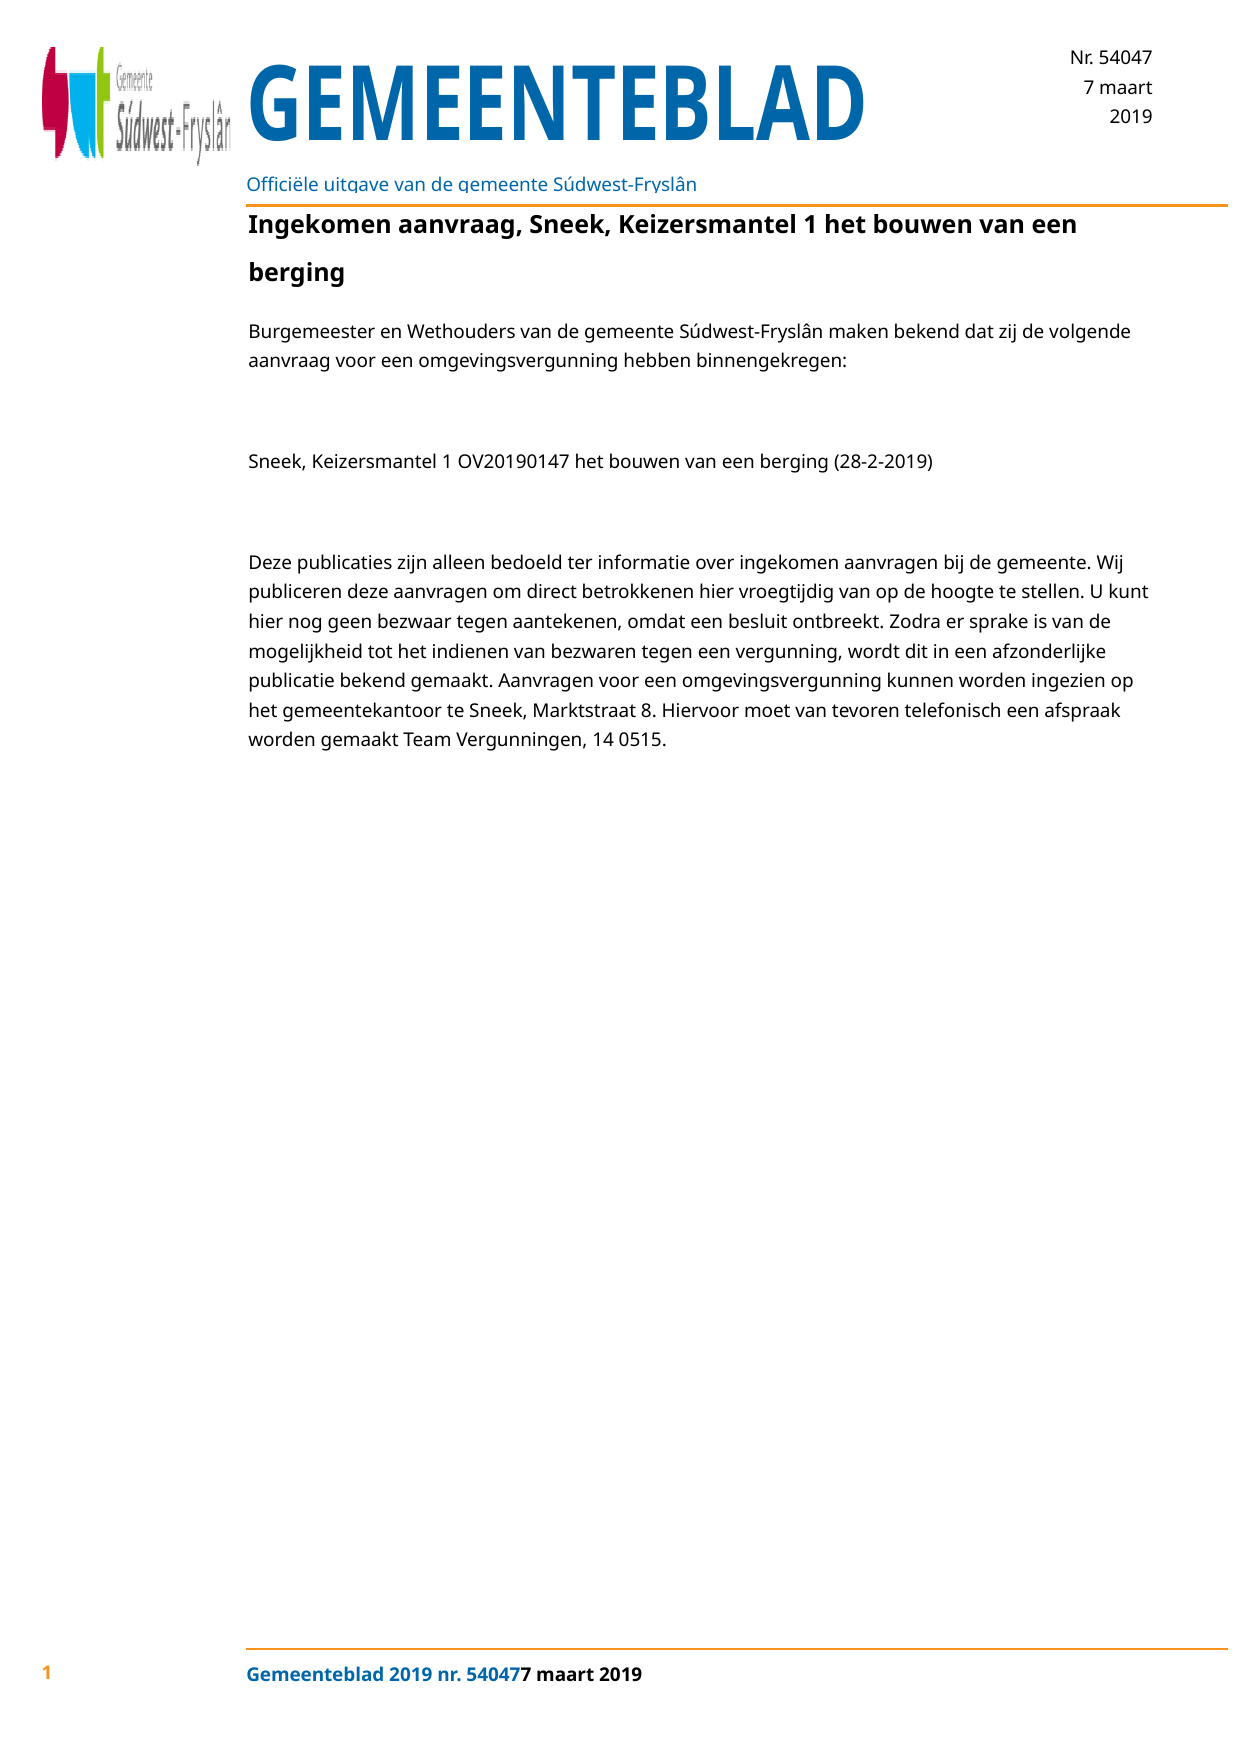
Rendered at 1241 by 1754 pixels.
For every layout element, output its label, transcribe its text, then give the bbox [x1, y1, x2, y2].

picture [41, 47, 231, 172]
text Deze publicaties zijn alleen bedoeld ter informatie over ingekomen aanvragen bij de gemeente. Wij publiceren deze aanvragen om direct betrokkenen hier vroegtijdig van op de hoogte te stellen. U kunt hier nog geen bezwaar tegen aantekenen, omdat een besluit ontbreekt. Zodra er sprake is van de mogelijkheid tot het indienen van bezwaren tegen een vergunning, wordt dit in een afzonderlijke publicatie bekend gemaakt. Aanvragen voor een omgevingsvergunning kunnen worden ingezien op het gemeentekantoor te Sneek, Marktstraat 8. Hiervoor moet van tevoren telefonisch een afspraak worden gemaakt Team Vergunningen, 14 0515. [248, 549, 1152, 752]
text Burgemeester en Wethouders van de gemeente Súdwest-Fryslân maken bekend dat zij de volgende aanvraag voor een omgevingsvergunning hebben binnengekregen: [248, 318, 1152, 373]
text Sneek, Keizersmantel 1 OV20190147 het bouwen van een berging (28-2-2019) [248, 448, 1152, 474]
text Ingekomen aanvraag, Sneek, Keizersmantel 1 het bouwen van een berging [248, 207, 1152, 288]
